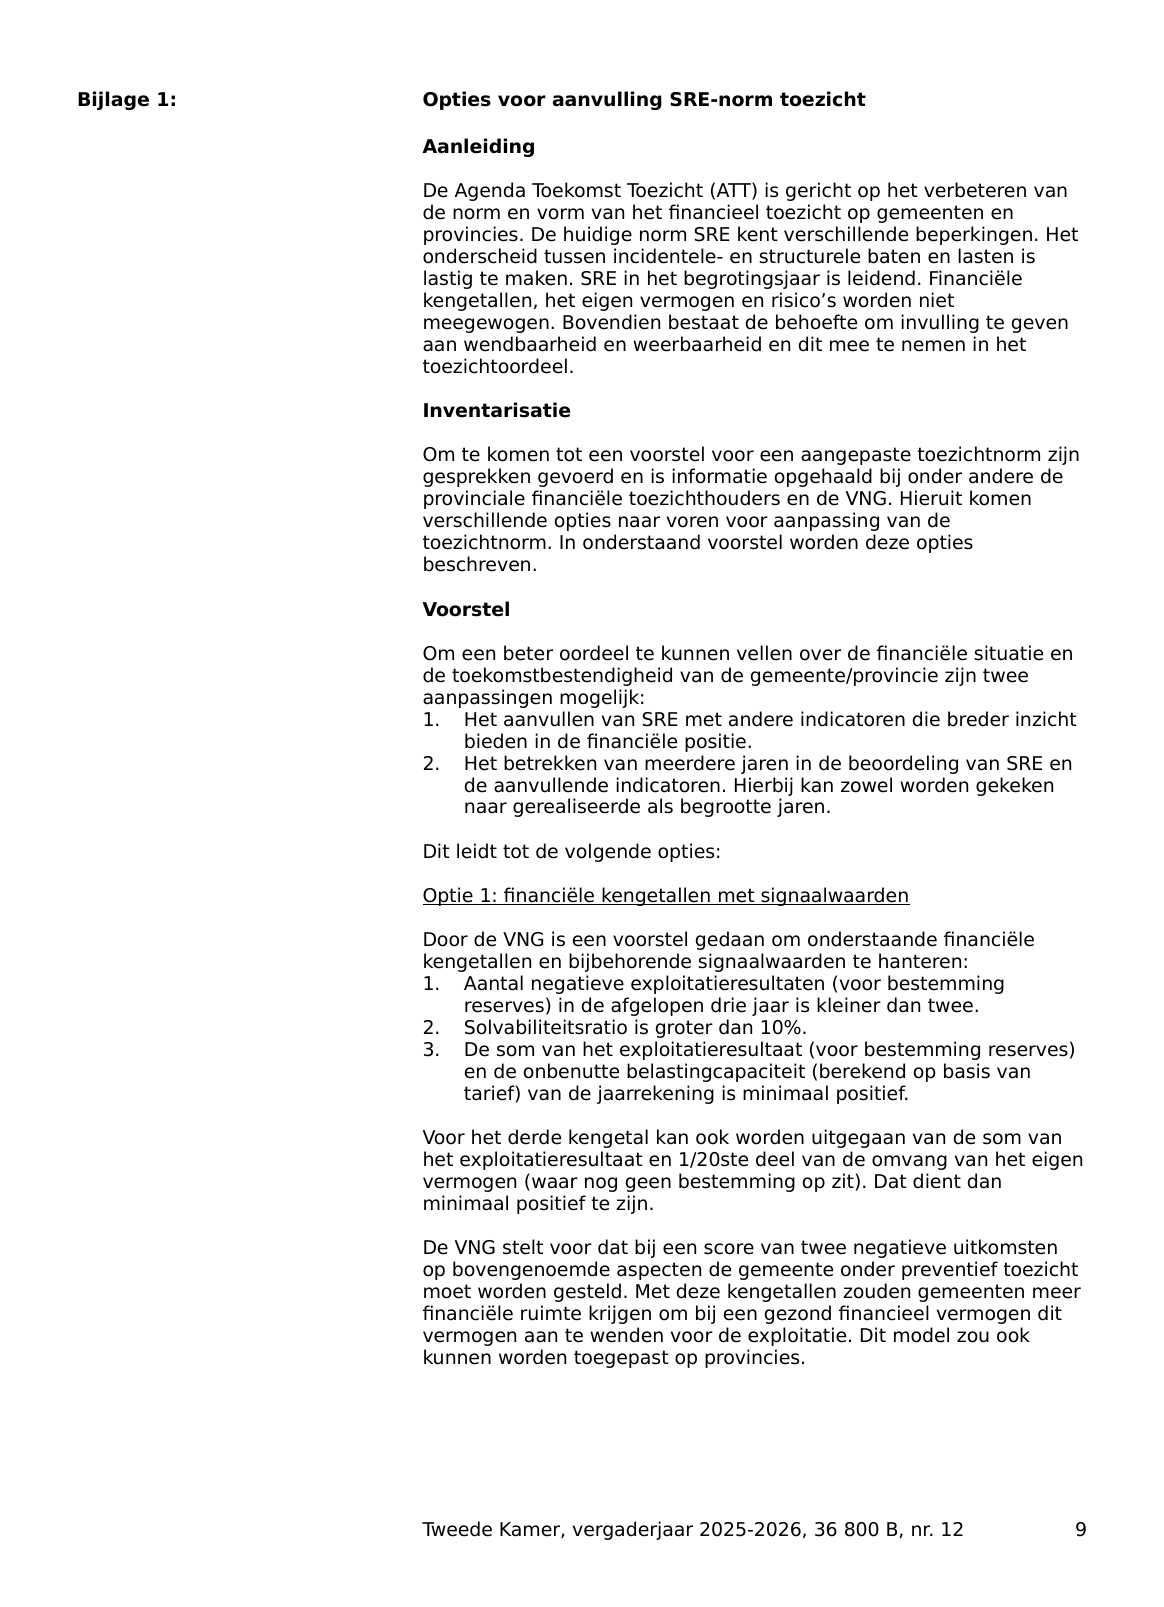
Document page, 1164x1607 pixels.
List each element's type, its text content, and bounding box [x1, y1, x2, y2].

text Door de VNG is een voorstel gedaan om onderstaande financiële kengetallen en bijbehorende signaalwaarden te hanteren: [422, 929, 1087, 973]
text 1. Aantal negatieve exploitatieresultaten (voor bestemming reserves) in de afgelopen drie jaar is kleiner dan twee. [422, 973, 1087, 1017]
subtitle Inventarisatie [422, 400, 1087, 422]
subtitle Optie 1: financiële kengetallen met signaalwaarden [422, 885, 1087, 907]
text Dit leidt tot de volgende opties: [422, 841, 1087, 863]
text 3. De som van het exploitatieresultaat (voor bestemming reserves) en de onbenutte belastingcapaciteit (berekend op basis van tarief) van de jaarrekening is minimaal positief. [422, 1039, 1087, 1105]
subtitle Bijlage 1: Opties voor aanvulling SRE-norm toezicht [77, 89, 1087, 111]
subtitle Aanleiding [422, 136, 1087, 158]
text 1. Het aanvullen van SRE met andere indicatoren die breder inzicht bieden in de financiële positie. [422, 708, 1087, 752]
text 2. Het betrekken van meerdere jaren in de beoordeling van SRE en de aanvullende indicatoren. Hierbij kan zowel worden gekeken naar gerealiseerde als begrootte jaren. [422, 752, 1087, 818]
text 2. Solvabiliteitsratio is groter dan 10%. [422, 1017, 1087, 1039]
text De VNG stelt voor dat bij een score van twee negatieve uitkomsten op bovengenoemde aspecten de gemeente onder preventief toezicht moet worden gesteld. Met deze kengetallen zouden gemeenten meer financiële ruimte krijgen om bij een gezond financieel vermogen dit vermogen aan te wenden voor de exploitatie. Dit model zou ook kunnen worden toegepast op provincies. [422, 1237, 1087, 1369]
subtitle Voorstel [422, 598, 1087, 620]
text Om een beter oordeel te kunnen vellen over de financiële situatie en de toekomstbestendigheid van de gemeente/provincie zijn twee aanpassingen mogelijk: [422, 643, 1087, 708]
text Voor het derde kengetal kan ook worden uitgegaan van de som van het exploitatieresultaat en 1/20ste deel van de omvang van het eigen vermogen (waar nog geen bestemming op zit). Dat dient dan minimaal positief te zijn. [422, 1127, 1087, 1215]
text Om te komen tot een voorstel voor een aangepaste toezichtnorm zijn gesprekken gevoerd en is informatie opgehaald bij onder andere de provinciale financiële toezichthouders en de VNG. Hieruit komen verschillende opties naar voren voor aanpassing van de toezichtnorm. In onderstaand voorstel worden deze opties beschreven. [422, 444, 1087, 576]
text De Agenda Toekomst Toezicht (ATT) is gericht op het verbeteren van de norm en vorm van het financieel toezicht op gemeenten en provincies. De huidige norm SRE kent verschillende beperkingen. Het onderscheid tussen incidentele- en structurele baten en lasten is lastig te maken. SRE in het begrotingsjaar is leidend. Financiële kengetallen, het eigen vermogen en risico’s worden niet meegewogen. Bovendien bestaat de behoefte om invulling te geven aan wendbaarheid en weerbaarheid en dit mee te nemen in het toezichtoordeel. [422, 180, 1087, 378]
